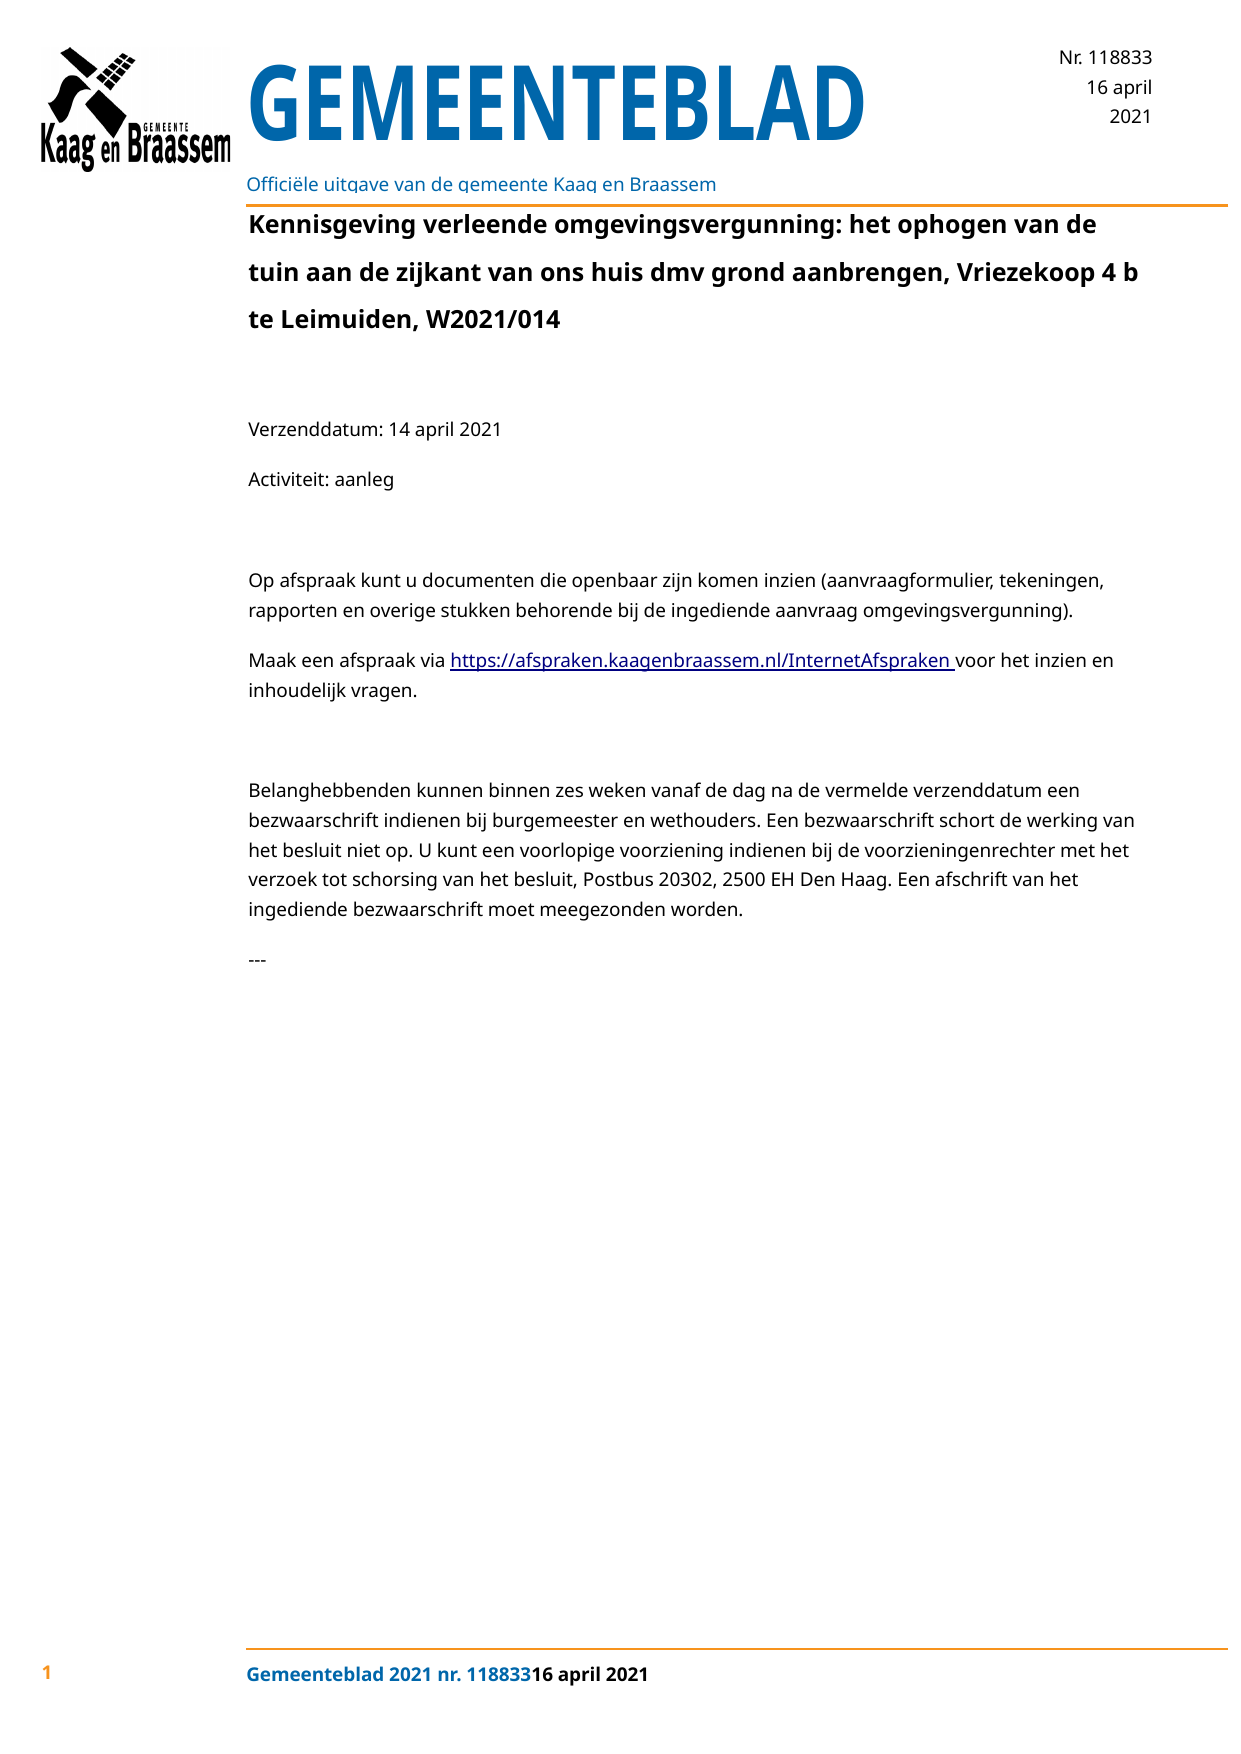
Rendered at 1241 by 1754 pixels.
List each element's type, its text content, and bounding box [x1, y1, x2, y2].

text Kennisgeving verleende omgevingsvergunning: het ophogen van de tuin aan de zijkant van ons huis dmv grond aanbrengen, Vriezekoop 4 b te Leimuiden, W2021/014 [248, 207, 1152, 336]
text Op afspraak kunt u documenten die openbaar zijn komen inzien (aanvraagformulier, tekeningen, rapporten en overige stukken behorende bij de ingediende aanvraag omgevingsvergunning). [248, 567, 1152, 622]
picture [41, 47, 231, 172]
text Belanghebbenden kunnen binnen zes weken vanaf de dag na de vermelde verzenddatum een bezwaarschrift indienen bij burgemeester en wethouders. Een bezwaarschrift schort de werking van het besluit niet op. U kunt een voorlopige voorziening indienen bij de voorzieningenrechter met het verzoek tot schorsing van het besluit, Postbus 20302, 2500 EH Den Haag. Een afschrift van het ingediende bezwaarschrift moet meegezonden worden. [248, 778, 1152, 922]
text Activiteit: aanleg [248, 466, 1152, 492]
text Maak een afspraak via https://afspraken.kaagenbraassem.nl/InternetAfspraken voor het inzien en inhoudelijk vragen. [248, 647, 1152, 702]
text Verzenddatum: 14 april 2021 [248, 416, 1152, 442]
text --- [248, 946, 1152, 972]
